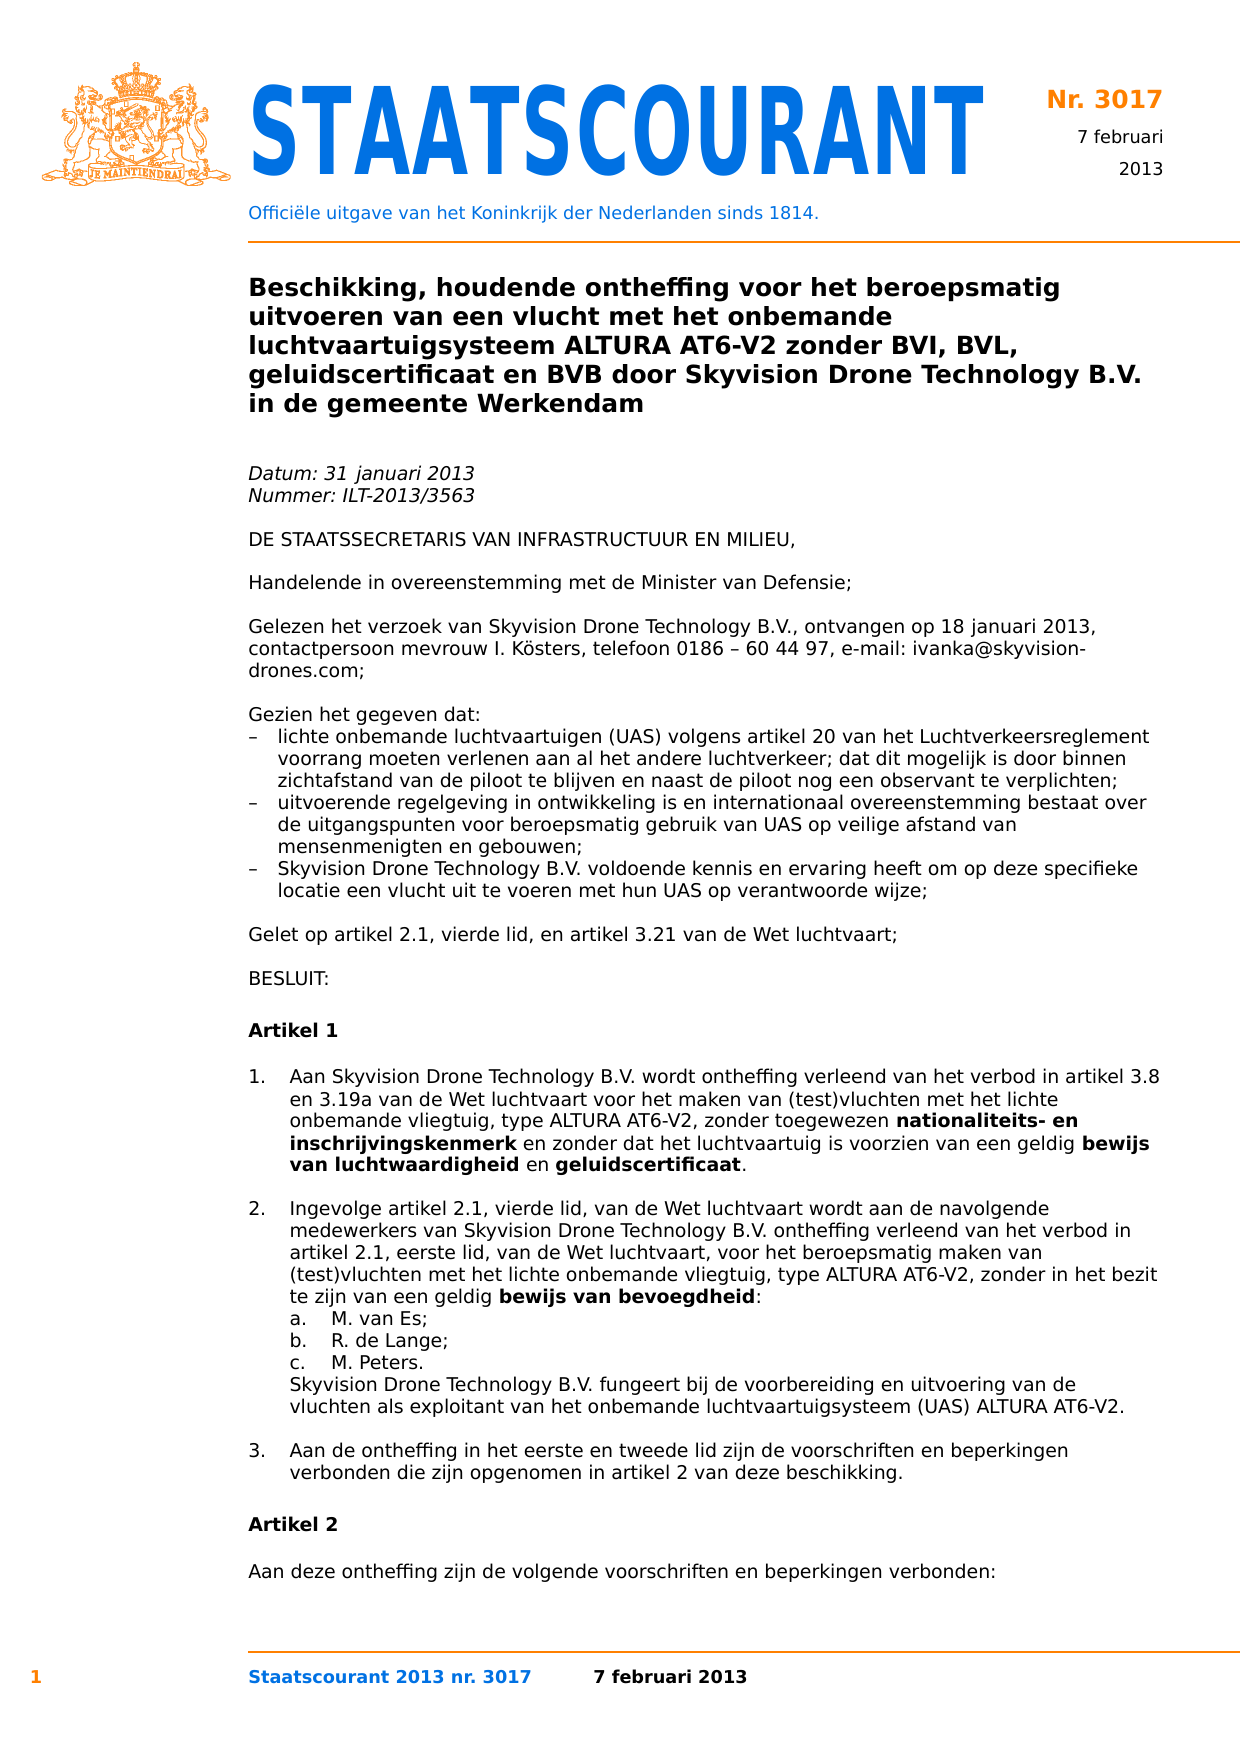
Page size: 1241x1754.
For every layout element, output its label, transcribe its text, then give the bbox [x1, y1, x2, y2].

text Gelet op artikel 2.1, vierde lid, en artikel 3.21 van de Wet luchtvaart; [248, 924, 1163, 946]
text b. R. de Lange; [289, 1330, 1163, 1352]
text 2. Ingevolge artikel 2.1, vierde lid, van de Wet luchtvaart wordt aan de navolgende medewerkers van Skyvision Drone Technology B.V. ontheffing verleend van het verbod in artikel 2.1, eerste lid, van de Wet luchtvaart, voor het beroepsmatig maken van (test)vluchten met het lichte onbemande vliegtuig, type ALTURA AT6-V2, zonder in het bezit te zijn van een geldig bewijs van bevoegdheid: [248, 1198, 1163, 1308]
text BESLUIT: [248, 967, 1163, 989]
table_cell 7 februari [998, 121, 1240, 153]
text c. M. Peters. [289, 1352, 1163, 1374]
text Aan deze ontheffing zijn de volgende voorschriften en beperkingen verbonden: [248, 1561, 1163, 1583]
text DE STAATSSECRETARIS VAN INFRASTRUCTUUR EN MILIEU, [248, 528, 1163, 550]
table_header Nr. 3017 [998, 62, 1240, 121]
table_header STAATSCOURANT [248, 62, 998, 203]
text Nummer: ILT-2013/3563 [248, 484, 1163, 507]
subtitle Beschikking, houdende ontheffing voor het beroepsmatig uitvoeren van een vlucht met het onbemande luchtvaartuigsysteem ALTURA AT6-V2 zonder BVI, BVL, geluidscertificaat en BVB door Skyvision Drone Technology B.V. in de gemeente Werkendam [248, 273, 1163, 419]
table_cell 2013 [998, 153, 1240, 203]
table_cell Officiële uitgave van het Koninkrijk der Nederlanden sinds 1814. [248, 203, 1240, 241]
text Handelende in overeenstemming met de Minister van Defensie; [248, 572, 1163, 594]
text – lichte onbemande luchtvaartuigen (UAS) volgens artikel 20 van het Luchtverkeersreglement voorrang moeten verlenen aan al het andere luchtverkeer; dat dit mogelijk is door binnen zichtafstand van de piloot te blijven en naast de piloot nog een observant te verplichten; [248, 726, 1163, 792]
text a. M. van Es; [289, 1308, 1163, 1330]
subtitle Artikel 2 [248, 1514, 1163, 1536]
subtitle Artikel 1 [248, 1019, 1163, 1041]
text 1. Aan Skyvision Drone Technology B.V. wordt ontheffing verleend van het verbod in artikel 3.8 en 3.19a van de Wet luchtvaart voor het maken van (test)vluchten met het lichte onbemande vliegtuig, type ALTURA AT6-V2, zonder toegewezen nationaliteits- en inschrijvingskenmerk en zonder dat het luchtvaartuig is voorzien van een geldig bewijs van luchtwaardigheid en geluidscertificaat. [248, 1066, 1163, 1176]
table_header [25, 62, 248, 241]
text – Skyvision Drone Technology B.V. voldoende kennis en ervaring heeft om op deze specifieke locatie een vlucht uit te voeren met hun UAS op verantwoorde wijze; [248, 858, 1163, 902]
text Datum: 31 januari 2013 [248, 463, 1163, 484]
text – uitvoerende regelgeving in ontwikkeling is en internationaal overeenstemming bestaat over de uitgangspunten voor beroepsmatig gebruik van UAS op veilige afstand van mensenmenigten en gebouwen; [248, 792, 1163, 858]
text Skyvision Drone Technology B.V. fungeert bij de voorbereiding en uitvoering van de vluchten als exploitant van het onbemande luchtvaartuigsysteem (UAS) ALTURA AT6-V2. [289, 1374, 1163, 1418]
text Gezien het gegeven dat: [248, 704, 1163, 726]
text Gelezen het verzoek van Skyvision Drone Technology B.V., ontvangen op 18 januari 2013, contactpersoon mevrouw I. Kösters, telefoon 0186 – 60 44 97, e-mail: ivanka@skyvision-drones.com; [248, 616, 1163, 682]
text 3. Aan de ontheffing in het eerste en tweede lid zijn de voorschriften en beperkingen verbonden die zijn opgenomen in artikel 2 van deze beschikking. [248, 1440, 1163, 1484]
picture [41, 62, 231, 186]
